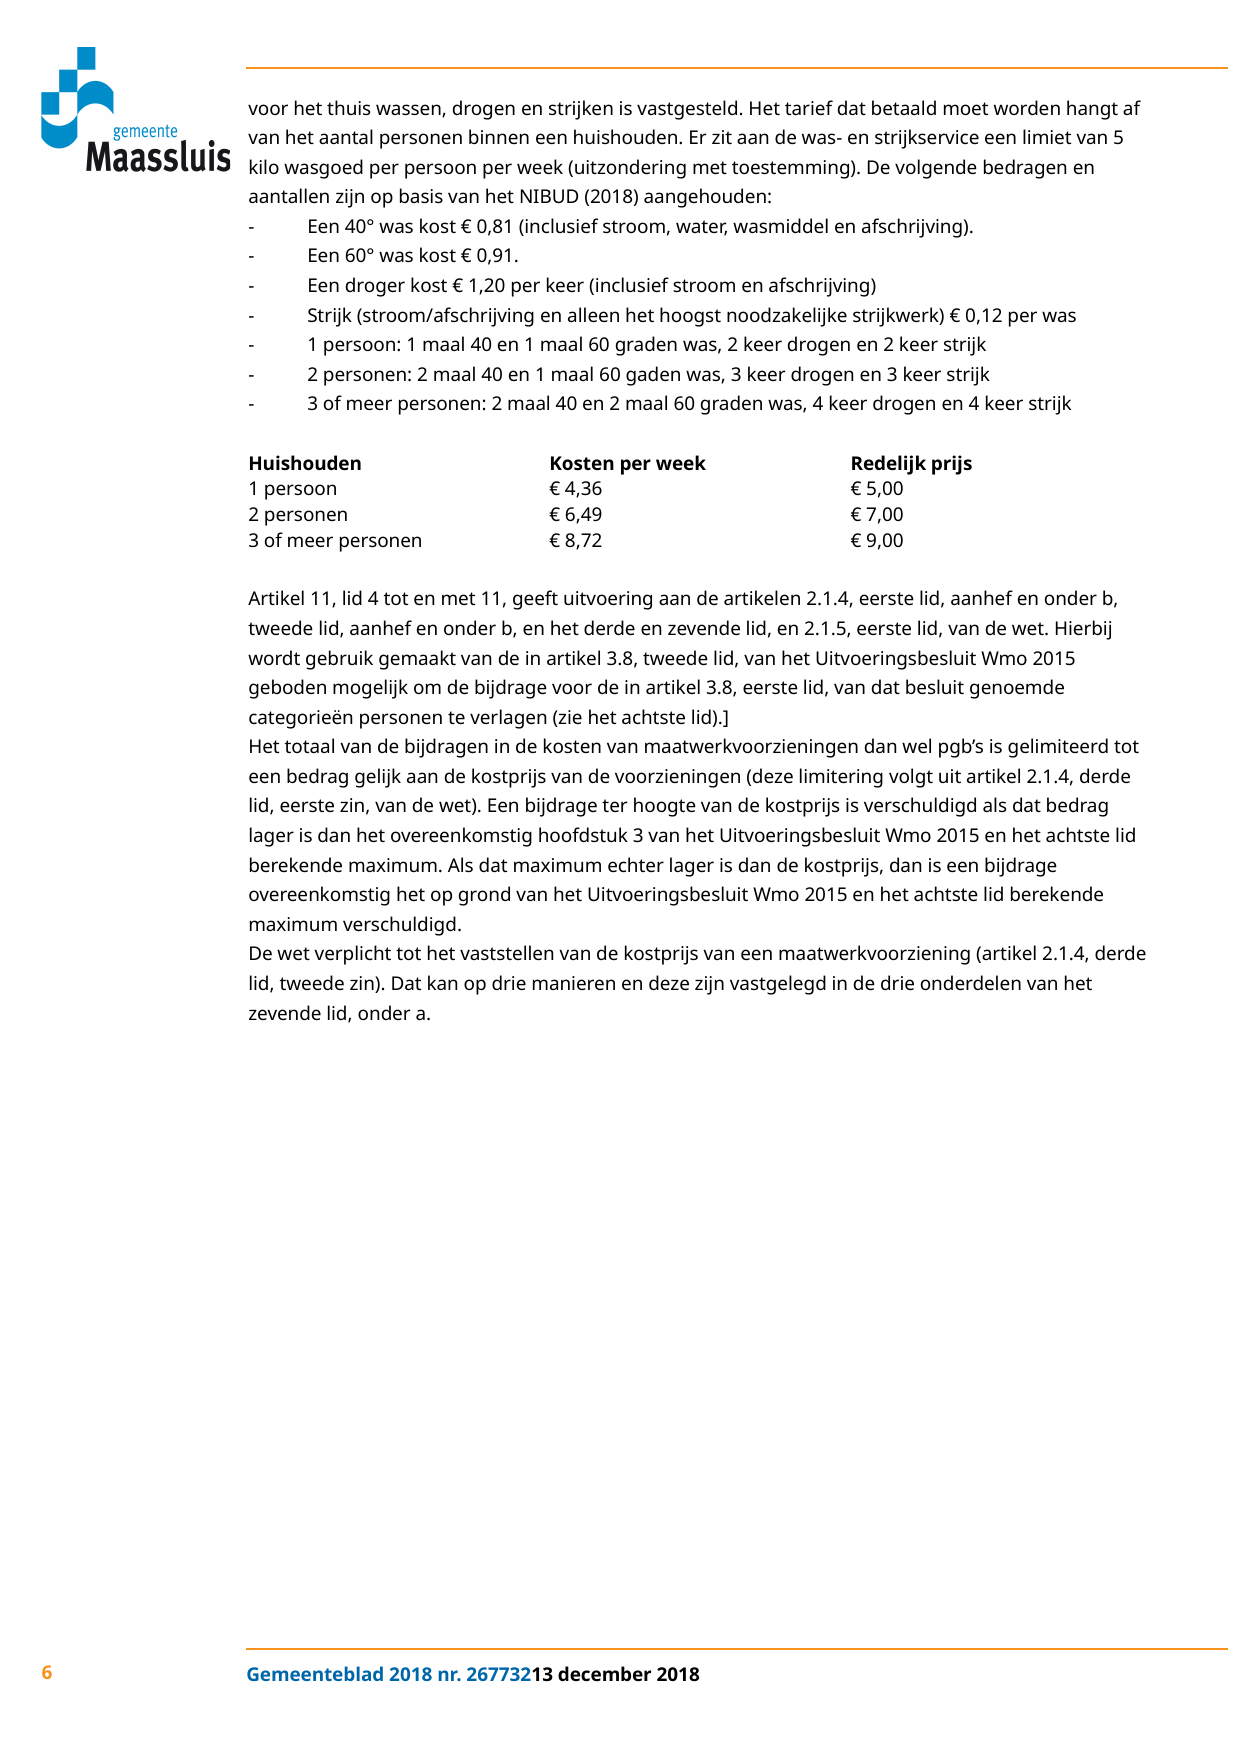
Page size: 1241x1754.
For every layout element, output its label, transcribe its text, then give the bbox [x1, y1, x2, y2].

table_header Redelijk prijs [850, 450, 1152, 476]
table_cell 1 persoon [248, 476, 549, 501]
table_cell € 7,00 [850, 501, 1152, 527]
list 2 personen: 2 maal 40 en 1 maal 60 gaden was, 3 keer drogen en 3 keer strijk [248, 361, 1152, 387]
list 3 of meer personen: 2 maal 40 en 2 maal 60 graden was, 4 keer drogen en 4 keer strijk [248, 391, 1152, 416]
table_cell 3 of meer personen [248, 527, 549, 553]
table_cell 2 personen [248, 501, 549, 527]
table_cell € 5,00 [850, 476, 1152, 501]
list Strijk (stroom/afschrijving en alleen het hoogst noodzakelijke strijkwerk) € 0,12 per was [248, 302, 1152, 328]
table_header Kosten per week [549, 450, 850, 476]
text Artikel 11, lid 4 tot en met 11, geeft uitvoering aan de artikelen 2.1.4, eerste lid, aanhef en onder b, tweede lid, aanhef en onder b, en het derde en zevende lid, en 2.1.5, eerste lid, van de wet. Hierbij wordt gebruik gemaakt van de in artikel 3.8, tweede lid, van het Uitvoeringsbesluit Wmo 2015 geboden mogelijk om de bijdrage voor de in artikel 3.8, eerste lid, van dat besluit genoemde categorieën personen te verlagen (zie het achtste lid).] [248, 586, 1152, 730]
list 1 persoon: 1 maal 40 en 1 maal 60 graden was, 2 keer drogen en 2 keer strijk [248, 331, 1152, 357]
picture [41, 47, 231, 172]
table_cell € 8,72 [549, 527, 850, 553]
list Een 60° was kost € 0,91. [248, 243, 1152, 268]
table_cell € 9,00 [850, 527, 1152, 553]
table_header Huishouden [248, 450, 549, 476]
table_cell € 4,36 [549, 476, 850, 501]
list Een droger kost € 1,20 per keer (inclusief stroom en afschrijving) [248, 272, 1152, 298]
list Een 40° was kost € 0,81 (inclusief stroom, water, wasmiddel en afschrijving). [248, 213, 1152, 239]
text voor het thuis wassen, drogen en strijken is vastgesteld. Het tarief dat betaald moet worden hangt af van het aantal personen binnen een huishouden. Er zit aan de was- en strijkservice een limiet van 5 kilo wasgoed per persoon per week (uitzondering met toestemming). De volgende bedragen en aantallen zijn op basis van het NIBUD (2018) aangehouden: [248, 95, 1152, 209]
text De wet verplicht tot het vaststellen van de kostprijs van een maatwerkvoorziening (artikel 2.1.4, derde lid, tweede zin). Dat kan op drie manieren en deze zijn vastgelegd in de drie onderdelen van het zevende lid, onder a. [248, 941, 1152, 1026]
picture [41, 47, 77, 92]
table_cell € 6,49 [549, 501, 850, 527]
text Het totaal van de bijdragen in de kosten van maatwerkvoorzieningen dan wel pgb’s is gelimiteerd tot een bedrag gelijk aan de kostprijs van de voorzieningen (deze limitering volgt uit artikel 2.1.4, derde lid, eerste zin, van de wet). Een bijdrage ter hoogte van de kostprijs is verschuldigd als dat bedrag lager is dan het overeenkomstig hoofdstuk 3 van het Uitvoeringsbesluit Wmo 2015 en het achtste lid berekende maximum. Als dat maximum echter lager is dan de kostprijs, dan is een bijdrage overeenkomstig het op grond van het Uitvoeringsbesluit Wmo 2015 en het achtste lid berekende maximum verschuldigd. [248, 733, 1152, 937]
